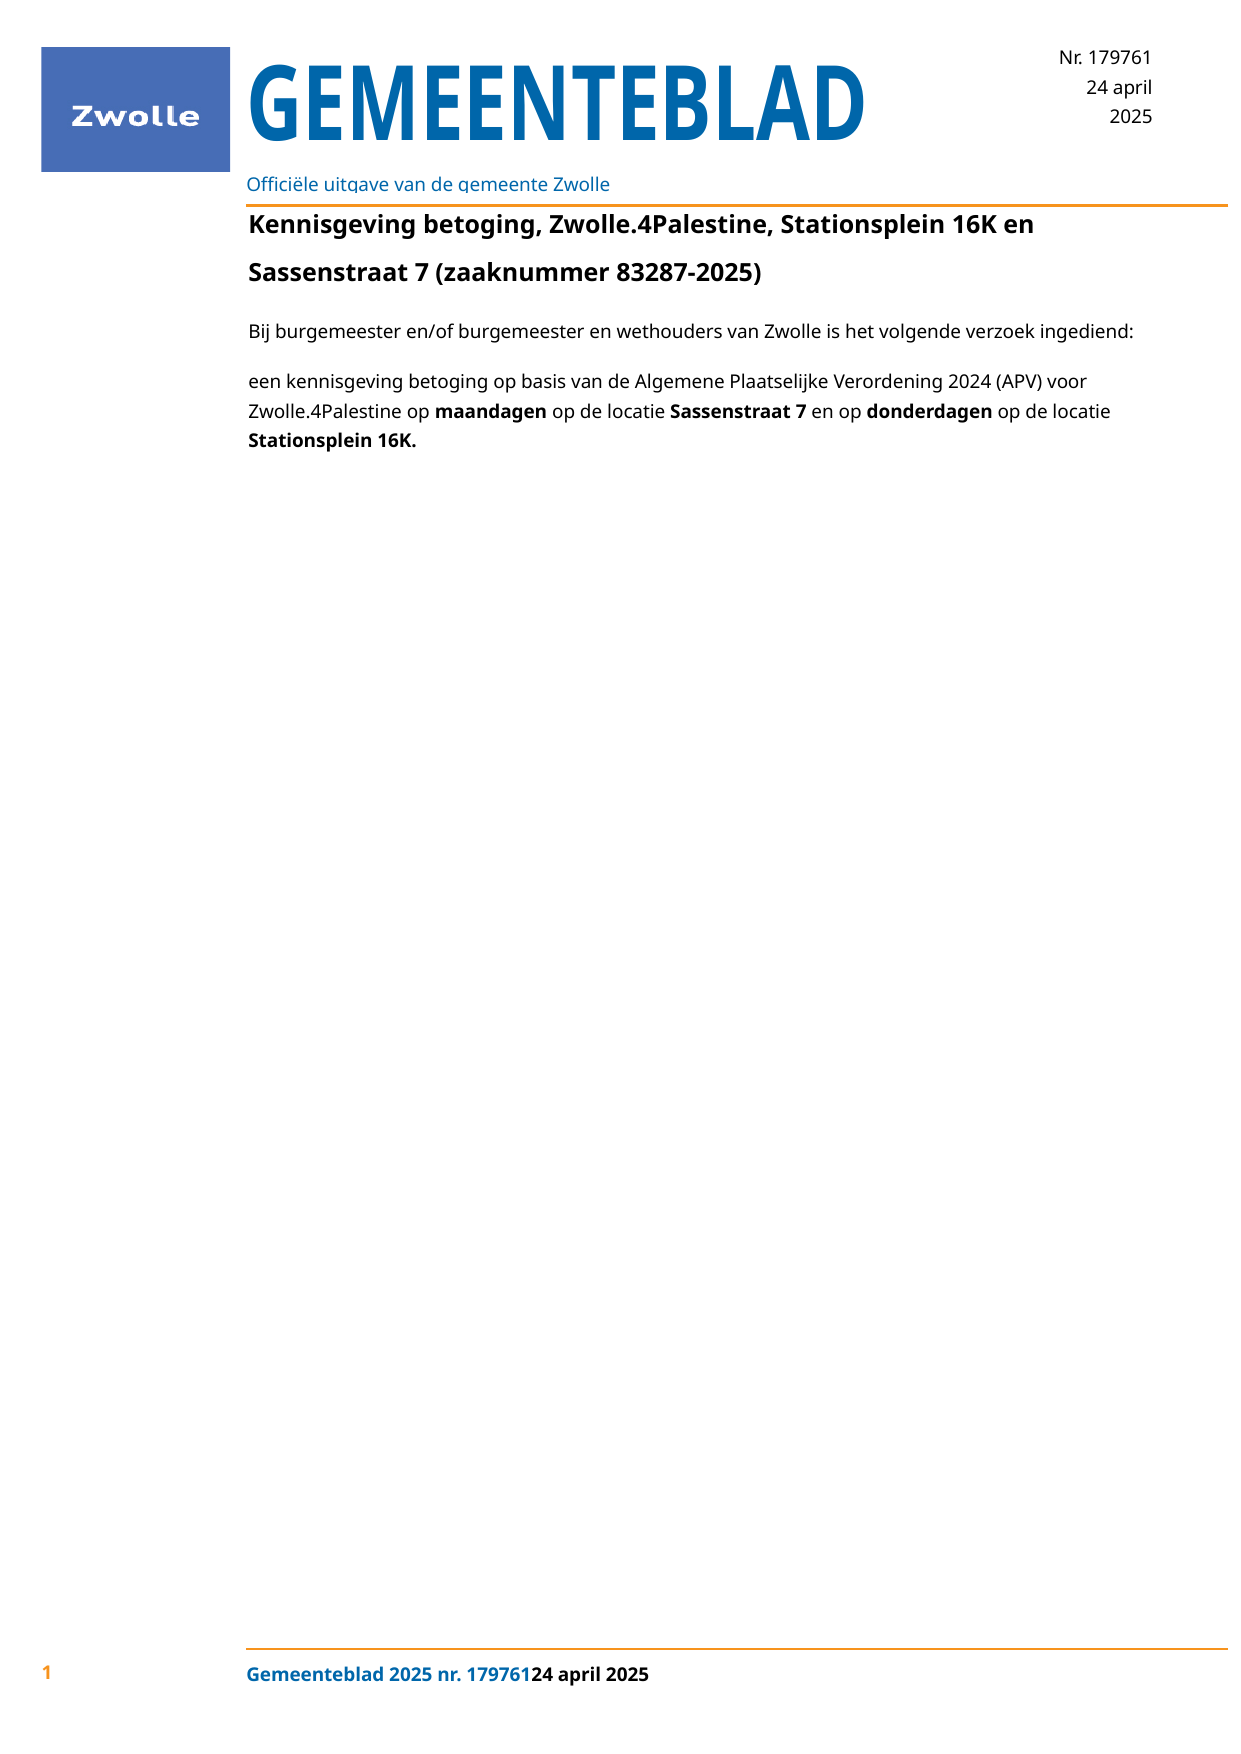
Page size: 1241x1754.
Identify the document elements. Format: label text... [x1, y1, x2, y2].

text Bij burgemeester en/of burgemeester en wethouders van Zwolle is het volgende verzoek ingediend: [248, 318, 1152, 344]
text Kennisgeving betoging, Zwolle.4Palestine, Stationsplein 16K en Sassenstraat 7 (zaaknummer 83287-2025) [248, 207, 1152, 288]
picture [41, 47, 231, 172]
text een kennisgeving betoging op basis van de Algemene Plaatselijke Verordening 2024 (APV) voor Zwolle.4Palestine op maandagen op de locatie Sassenstraat 7 en op donderdagen op de locatie Stationsplein 16K. [248, 368, 1152, 453]
